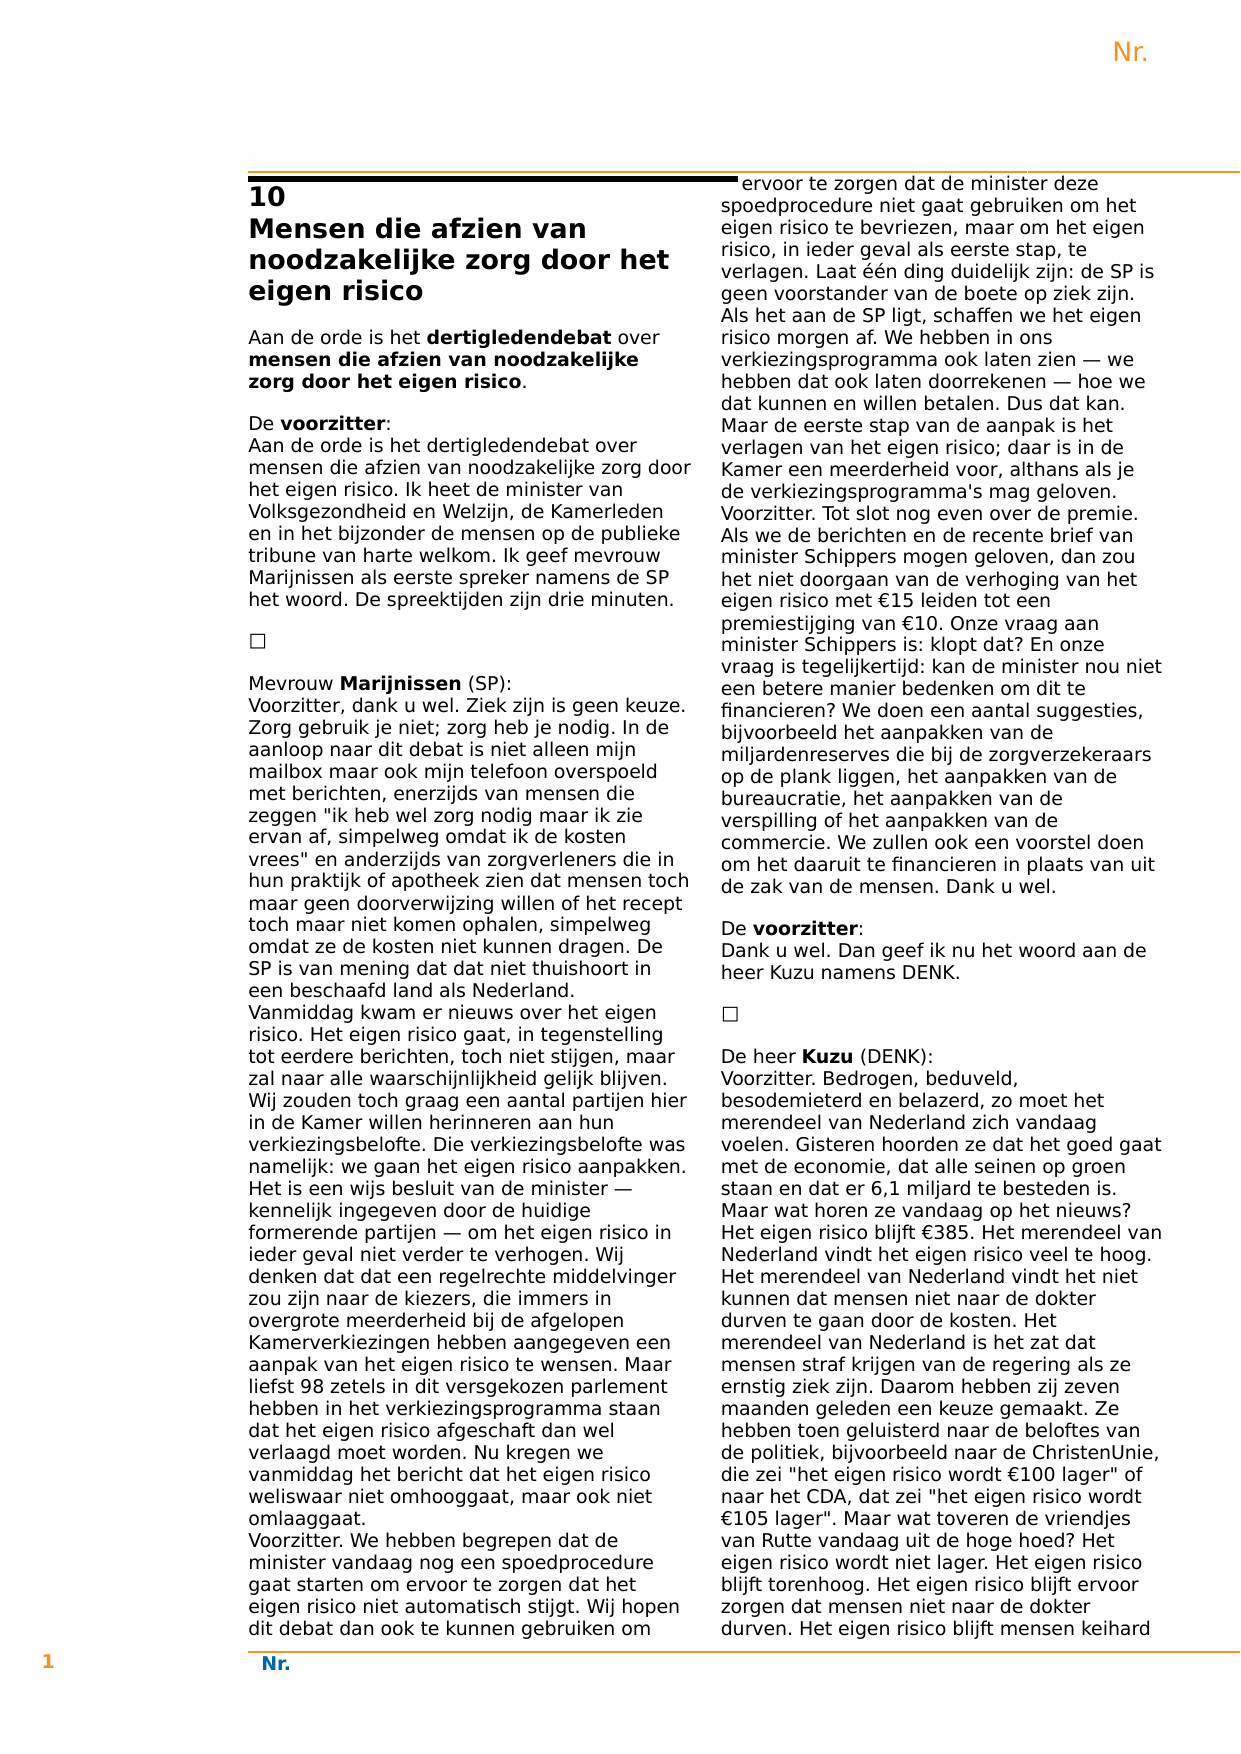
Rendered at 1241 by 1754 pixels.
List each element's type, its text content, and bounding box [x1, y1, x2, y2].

text Voorzitter. We hebben begrepen dat de minister vandaag nog een spoedprocedure gaat starten om ervoor te zorgen dat het eigen risico niet automatisch stijgt. Wij hopen dit debat dan ook te kunnen gebruiken om [248, 1530, 691, 1640]
title 10 Mensen die afzien van noodzakelijke zorg door het eigen risico [248, 182, 691, 307]
text De voorzitter: [721, 918, 1163, 940]
text Voorzitter. Tot slot nog even over de premie. Als we de berichten en de recente brief van minister Schippers mogen geloven, dan zou het niet doorgaan van de verhoging van het eigen risico met €15 leiden tot een premiestijging van €10. Onze vraag aan minister Schippers is: klopt dat? En onze vraag is tegelijkertijd: kan de minister nou niet een betere manier bedenken om dit te financieren? We doen een aantal suggesties, bijvoorbeeld het aanpakken van de miljardenreserves die bij de zorgverzekeraars op de plank liggen, het aanpakken van de bureaucratie, het aanpakken van de verspilling of het aanpakken van de commercie. We zullen ook een voorstel doen om het daaruit te financieren in plaats van uit de zak van de mensen. Dank u wel. [721, 502, 1163, 898]
text Voorzitter, dank u wel. Ziek zijn is geen keuze. Zorg gebruik je niet; zorg heb je nodig. In de aanloop naar dit debat is niet alleen mijn mailbox maar ook mijn telefoon overspoeld met berichten, enerzijds van mensen die zeggen "ik heb wel zorg nodig maar ik zie ervan af, simpelweg omdat ik de kosten vrees" en anderzijds van zorgverleners die in hun praktijk of apotheek zien dat mensen toch maar geen doorverwijzing willen of het recept toch maar niet komen ophalen, simpelweg omdat ze de kosten niet kunnen dragen. De SP is van mening dat dat niet thuishoort in een beschaafd land als Nederland. [248, 694, 691, 1002]
text ervoor te zorgen dat de minister deze spoedprocedure niet gaat gebruiken om het eigen risico te bevriezen, maar om het eigen risico, in ieder geval als eerste stap, te verlagen. Laat één ding duidelijk zijn: de SP is geen voorstander van de boete op ziek zijn. Als het aan de SP ligt, schaffen we het eigen risico morgen af. We hebben in ons verkiezingsprogramma ook laten zien — we hebben dat ook laten doorrekenen — hoe we dat kunnen en willen betalen. Dus dat kan. Maar de eerste stap van de aanpak is het verlagen van het eigen risico; daar is in de Kamer een meerderheid voor, althans als je de verkiezingsprogramma's mag geloven. [721, 173, 1163, 502]
text ⬜ [248, 631, 691, 653]
text Vanmiddag kwam er nieuws over het eigen risico. Het eigen risico gaat, in tegenstelling tot eerdere berichten, toch niet stijgen, maar zal naar alle waarschijnlijkheid gelijk blijven. Wij zouden toch graag een aantal partijen hier in de Kamer willen herinneren aan hun verkiezingsbelofte. Die verkiezingsbelofte was namelijk: we gaan het eigen risico aanpakken. Het is een wijs besluit van de minister — kennelijk ingegeven door de huidige formerende partijen — om het eigen risico in ieder geval niet verder te verhogen. Wij denken dat dat een regelrechte middelvinger zou zijn naar de kiezers, die immers in overgrote meerderheid bij de afgelopen Kamerverkiezingen hebben aangegeven een aanpak van het eigen risico te wensen. Maar liefst 98 zetels in dit versgekozen parlement hebben in het verkiezingsprogramma staan dat het eigen risico afgeschaft dan wel verlaagd moet worden. Nu kregen we vanmiddag het bericht dat het eigen risico weliswaar niet omhooggaat, maar ook niet omlaaggaat. [248, 1002, 691, 1530]
text De heer Kuzu (DENK): [721, 1046, 1163, 1068]
text Voorzitter. Bedrogen, beduveld, besodemieterd en belazerd, zo moet het merendeel van Nederland zich vandaag voelen. Gisteren hoorden ze dat het goed gaat met de economie, dat alle seinen op groen staan en dat er 6,1 miljard te besteden is. Maar wat horen ze vandaag op het nieuws? Het eigen risico blijft €385. Het merendeel van Nederland vindt het eigen risico veel te hoog. Het merendeel van Nederland vindt het niet kunnen dat mensen niet naar de dokter durven te gaan door de kosten. Het merendeel van Nederland is het zat dat mensen straf krijgen van de regering als ze ernstig ziek zijn. Daarom hebben zij zeven maanden geleden een keuze gemaakt. Ze hebben toen geluisterd naar de beloftes van de politiek, bijvoorbeeld naar de ChristenUnie, die zei "het eigen risico wordt €100 lager" of naar het CDA, dat zei "het eigen risico wordt €105 lager". Maar wat toveren de vriendjes van Rutte vandaag uit de hoge hoed? Het eigen risico wordt niet lager. Het eigen risico blijft torenhoog. Het eigen risico blijft ervoor zorgen dat mensen niet naar de dokter durven. Het eigen risico blijft mensen keihard [721, 1068, 1163, 1639]
text Mevrouw Marijnissen (SP): [248, 673, 691, 694]
text ⬜ [721, 1004, 1163, 1026]
text Aan de orde is het dertigledendebat over mensen die afzien van noodzakelijke zorg door het eigen risico. [248, 327, 691, 393]
text Dank u wel. Dan geef ik nu het woord aan de heer Kuzu namens DENK. [721, 940, 1163, 984]
text De voorzitter: [248, 413, 691, 435]
text Aan de orde is het dertigledendebat over mensen die afzien van noodzakelijke zorg door het eigen risico. Ik heet de minister van Volksgezondheid en Welzijn, de Kamerleden en in het bijzonder de mensen op de publieke tribune van harte welkom. Ik geef mevrouw Marijnissen als eerste spreker namens de SP het woord. De spreektijden zijn drie minuten. [248, 435, 691, 611]
